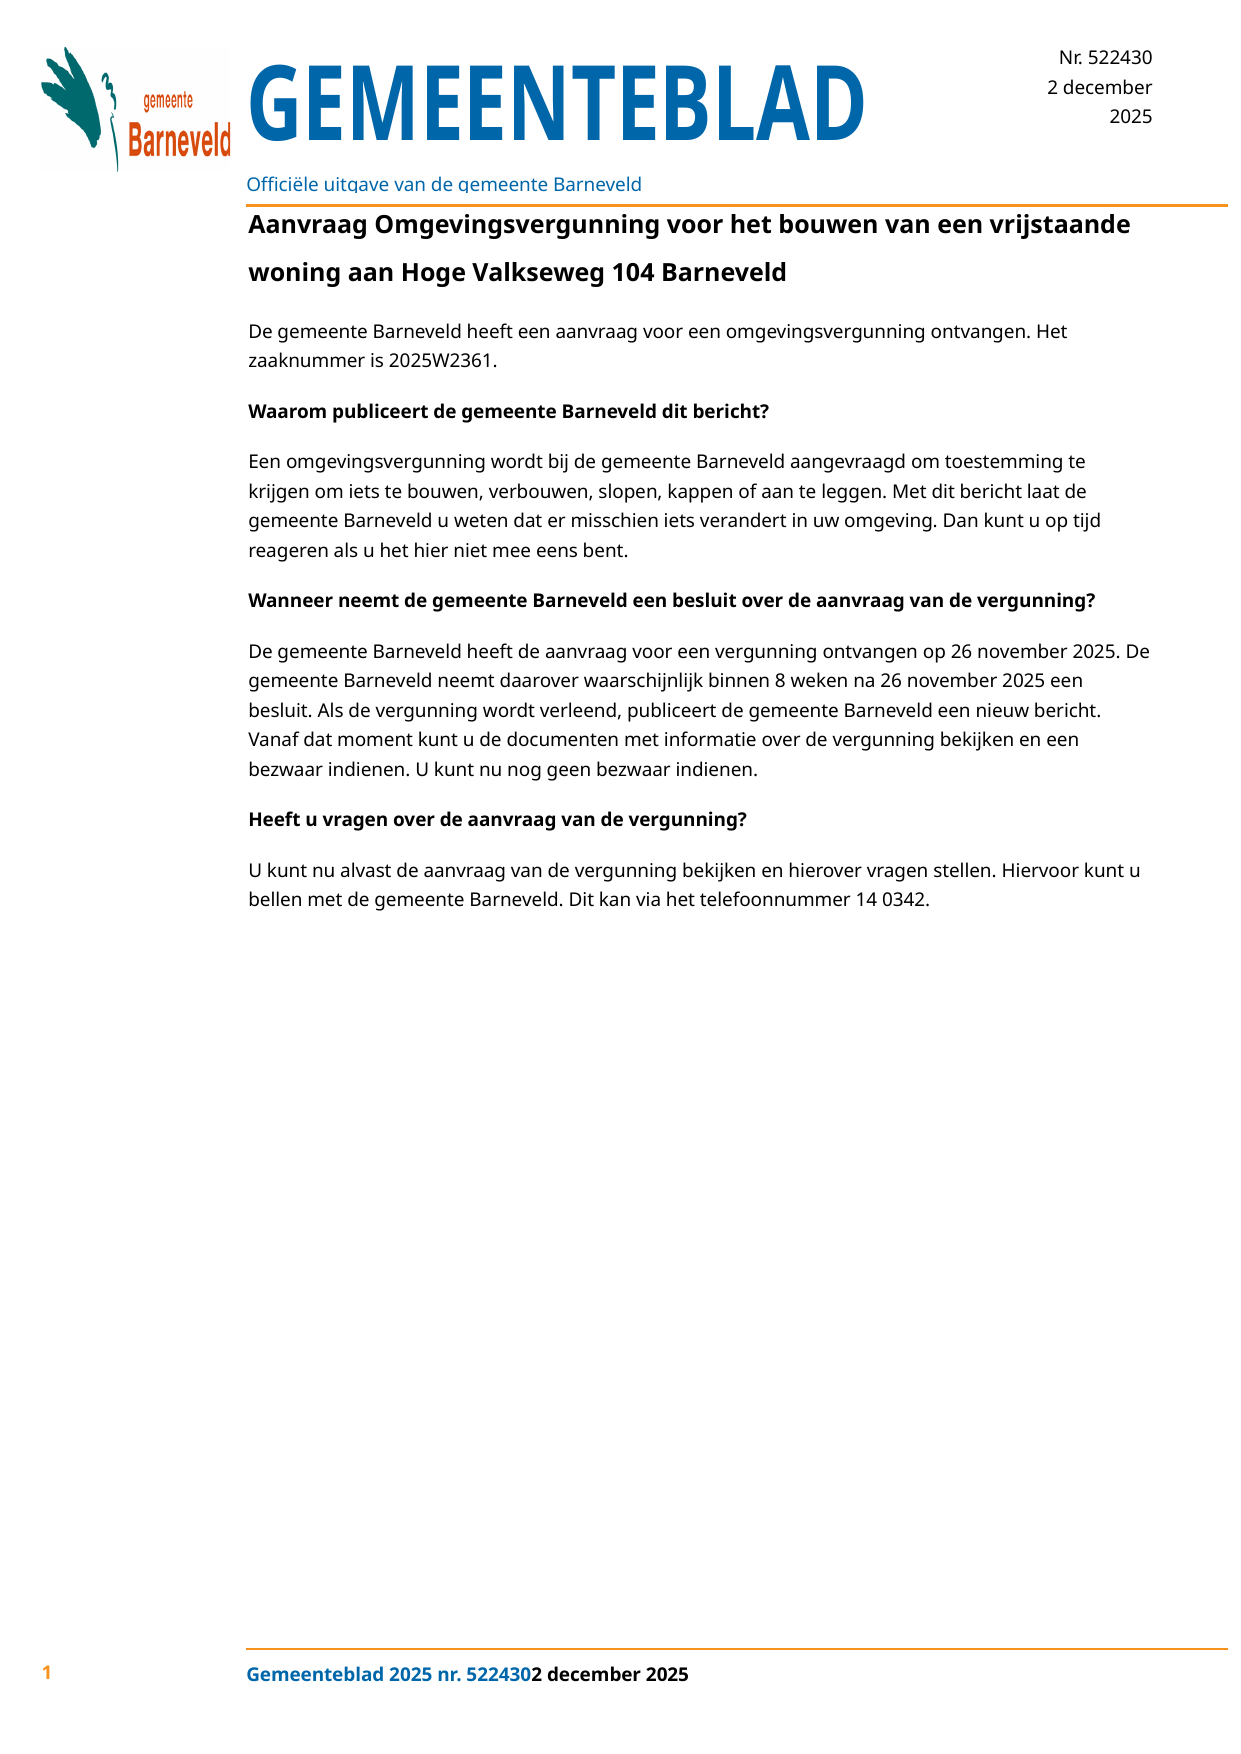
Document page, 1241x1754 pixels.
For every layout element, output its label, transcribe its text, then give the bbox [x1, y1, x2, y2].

text U kunt nu alvast de aanvraag van de vergunning bekijken en hierover vragen stellen. Hiervoor kunt u bellen met de gemeente Barneveld. Dit kan via het telefoonnummer 14 0342. [248, 857, 1152, 912]
text De gemeente Barneveld heeft een aanvraag voor een omgevingsvergunning ontvangen. Het zaaknummer is 2025W2361. [248, 318, 1152, 373]
text Een omgevingsvergunning wordt bij de gemeente Barneveld aangevraagd om toestemming te krijgen om iets te bouwen, verbouwen, slopen, kappen of aan te leggen. Met dit bericht laat de gemeente Barneveld u weten dat er misschien iets verandert in uw omgeving. Dan kunt u op tijd reageren als u het hier niet mee eens bent. [248, 448, 1152, 563]
text Waarom publiceert de gemeente Barneveld dit bericht? [248, 398, 1152, 424]
text Wanneer neemt de gemeente Barneveld een besluit over de aanvraag van de vergunning? [248, 587, 1152, 613]
picture [41, 47, 231, 172]
text Heeft u vragen over de aanvraag van de vergunning? [248, 807, 1152, 832]
text De gemeente Barneveld heeft de aanvraag voor een vergunning ontvangen op 26 november 2025. De gemeente Barneveld neemt daarover waarschijnlijk binnen 8 weken na 26 november 2025 een besluit. Als de vergunning wordt verleend, publiceert de gemeente Barneveld een nieuw bericht. Vanaf dat moment kunt u de documenten met informatie over de vergunning bekijken en een bezwaar indienen. U kunt nu nog geen bezwaar indienen. [248, 638, 1152, 782]
text Aanvraag Omgevingsvergunning voor het bouwen van een vrijstaande woning aan Hoge Valkseweg 104 Barneveld [248, 207, 1152, 288]
